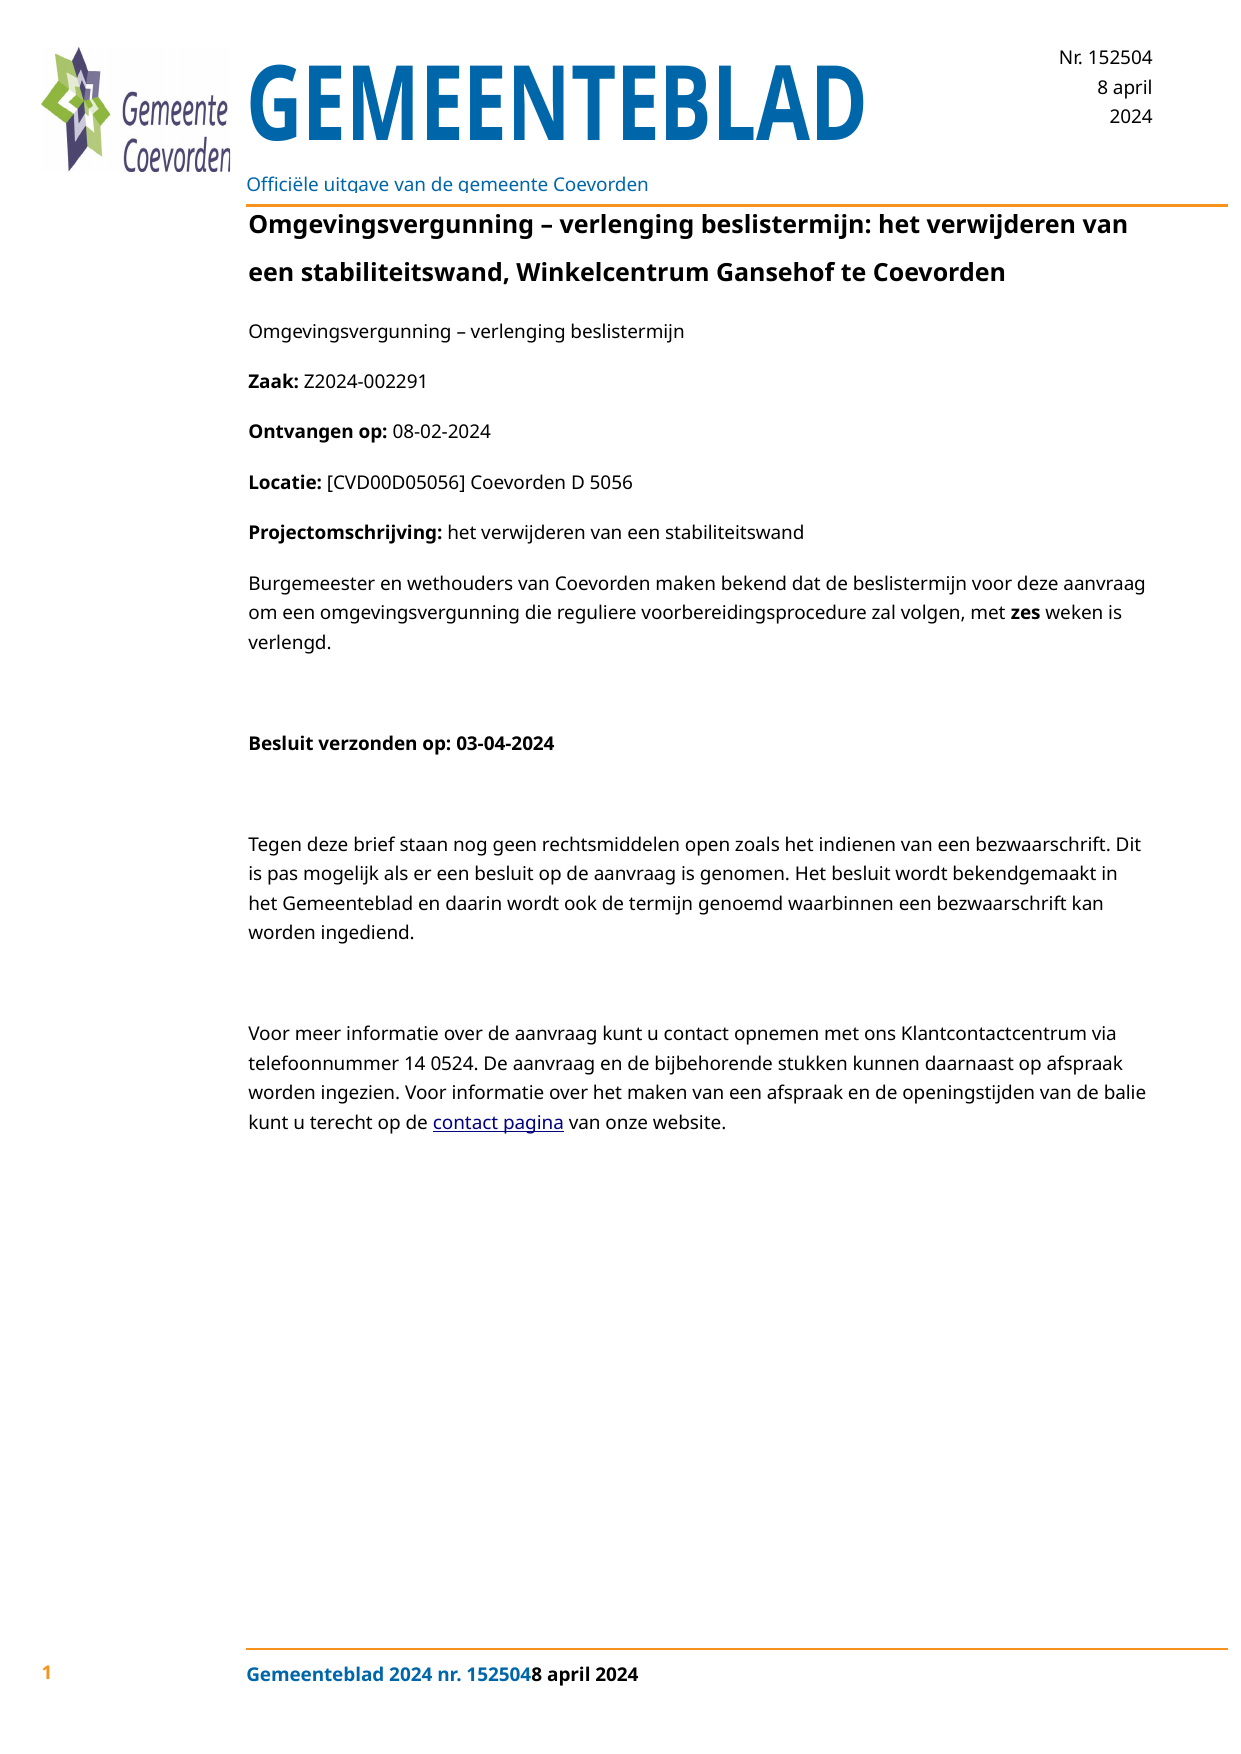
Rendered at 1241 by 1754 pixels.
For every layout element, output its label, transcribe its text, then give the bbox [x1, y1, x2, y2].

text Voor meer informatie over de aanvraag kunt u contact opnemen met ons Klantcontactcentrum via telefoonnummer 14 0524. De aanvraag en de bijbehorende stukken kunnen daarnaast op afspraak worden ingezien. Voor informatie over het maken van een afspraak en de openingstijden van de balie kunt u terecht op de contact pagina van onze website. [248, 1020, 1152, 1135]
text Omgevingsvergunning – verlenging beslistermijn: het verwijderen van een stabiliteitswand, Winkelcentrum Gansehof te Coevorden [248, 207, 1152, 288]
picture [41, 47, 231, 172]
text Ontvangen op: 08-02-2024 [248, 419, 1152, 444]
text Projectomschrijving: het verwijderen van een stabiliteitswand [248, 519, 1152, 545]
text Burgemeester en wethouders van Coevorden maken bekend dat de beslistermijn voor deze aanvraag om een omgevingsvergunning die reguliere voorbereidingsprocedure zal volgen, met zes weken is verlengd. [248, 570, 1152, 655]
text Locatie: [CVD00D05056] Coevorden D 5056 [248, 469, 1152, 495]
text Besluit verzonden op: 03-04-2024 [248, 730, 1152, 756]
text Tegen deze brief staan nog geen rechtsmiddelen open zoals het indienen van een bezwaarschrift. Dit is pas mogelijk als er een besluit op de aanvraag is genomen. Het besluit wordt bekendgemaakt in het Gemeenteblad en daarin wordt ook de termijn genoemd waarbinnen een bezwaarschrift kan worden ingediend. [248, 831, 1152, 945]
text Omgevingsvergunning – verlenging beslistermijn [248, 318, 1152, 344]
text Zaak: Z2024-002291 [248, 368, 1152, 394]
